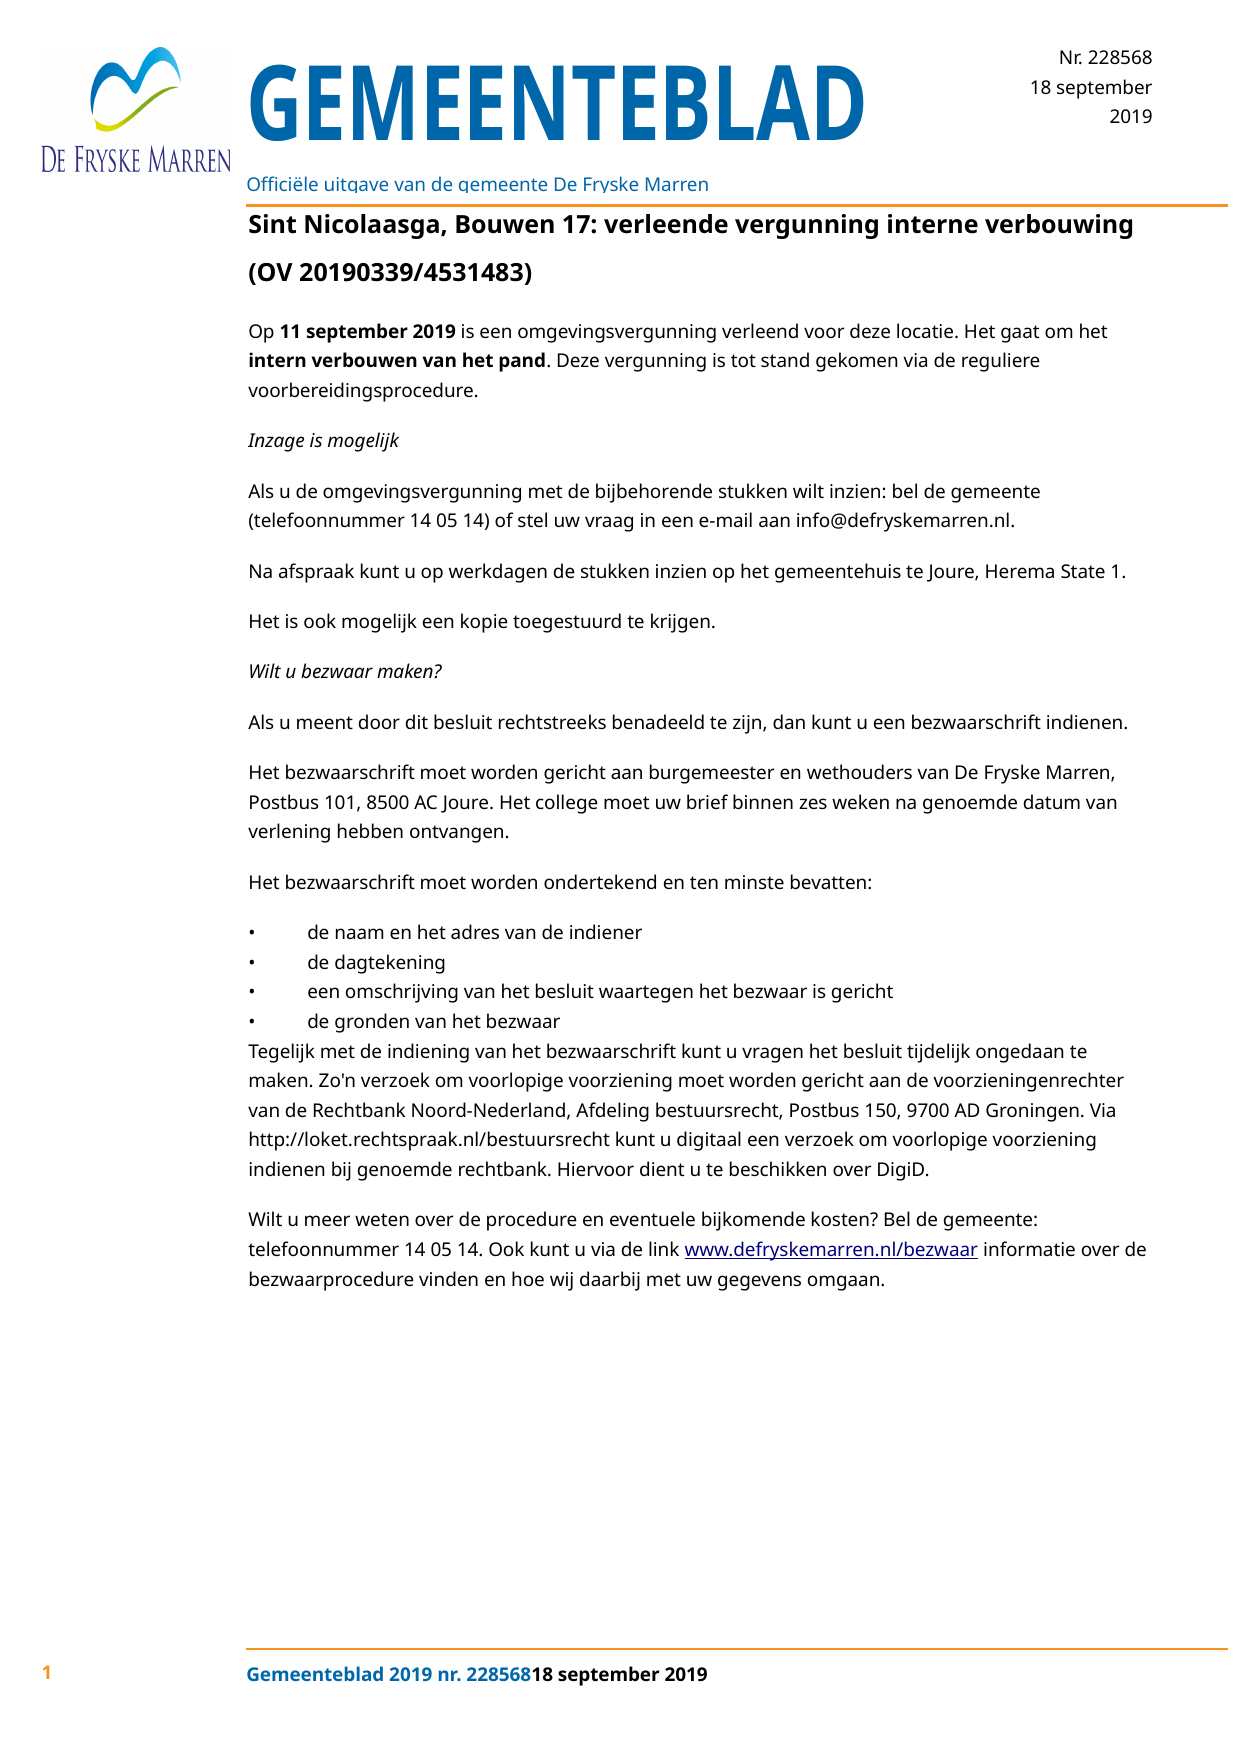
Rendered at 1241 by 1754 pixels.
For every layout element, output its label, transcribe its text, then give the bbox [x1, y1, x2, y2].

text Als u meent door dit besluit rechtstreeks benadeeld te zijn, dan kunt u een bezwaarschrift indienen. [248, 709, 1152, 735]
list de dagtekening [248, 949, 1152, 975]
text Het bezwaarschrift moet worden gericht aan burgemeester en wethouders van De Fryske Marren, Postbus 101, 8500 AC Joure. Het college moet uw brief binnen zes weken na genoemde datum van verlening hebben ontvangen. [248, 759, 1152, 844]
text Het bezwaarschrift moet worden ondertekend en ten minste bevatten: [248, 869, 1152, 895]
text Sint Nicolaasga, Bouwen 17: verleende vergunning interne verbouwing (OV 20190339/4531483) [248, 207, 1152, 288]
text Wilt u bezwaar maken? [248, 659, 1152, 684]
text Na afspraak kunt u op werkdagen de stukken inzien op het gemeentehuis te Joure, Herema State 1. [248, 558, 1152, 584]
text Tegelijk met de indiening van het bezwaarschrift kunt u vragen het besluit tijdelijk ongedaan te maken. Zo'n verzoek om voorlopige voorziening moet worden gericht aan de voorzieningenrechter van de Rechtbank Noord-Nederland, Afdeling bestuursrecht, Postbus 150, 9700 AD Groningen. Via http://loket.rechtspraak.nl/bestuursrecht kunt u digitaal een verzoek om voorlopige voorziening indienen bij genoemde rechtbank. Hiervoor dient u te beschikken over DigiD. [248, 1038, 1152, 1182]
text Op 11 september 2019 is een omgevingsvergunning verleend voor deze locatie. Het gaat om het intern verbouwen van het pand. Deze vergunning is tot stand gekomen via de reguliere voorbereidingsprocedure. [248, 318, 1152, 403]
text Wilt u meer weten over de procedure en eventuele bijkomende kosten? Bel de gemeente: telefoonnummer 14 05 14. Ook kunt u via de link www.defryskemarren.nl/bezwaar informatie over de bezwaarprocedure vinden en hoe wij daarbij met uw gegevens omgaan. [248, 1207, 1152, 1292]
text Inzage is mogelijk [248, 427, 1152, 453]
picture [41, 47, 231, 172]
list de gronden van het bezwaar [248, 1008, 1152, 1034]
list een omschrijving van het besluit waartegen het bezwaar is gericht [248, 979, 1152, 1004]
list de naam en het adres van de indiener [248, 919, 1152, 945]
text Het is ook mogelijk een kopie toegestuurd te krijgen. [248, 608, 1152, 634]
text Als u de omgevingsvergunning met de bijbehorende stukken wilt inzien: bel de gemeente (telefoonnummer 14 05 14) of stel uw vraag in een e-mail aan info@defryskemarren.nl. [248, 478, 1152, 533]
